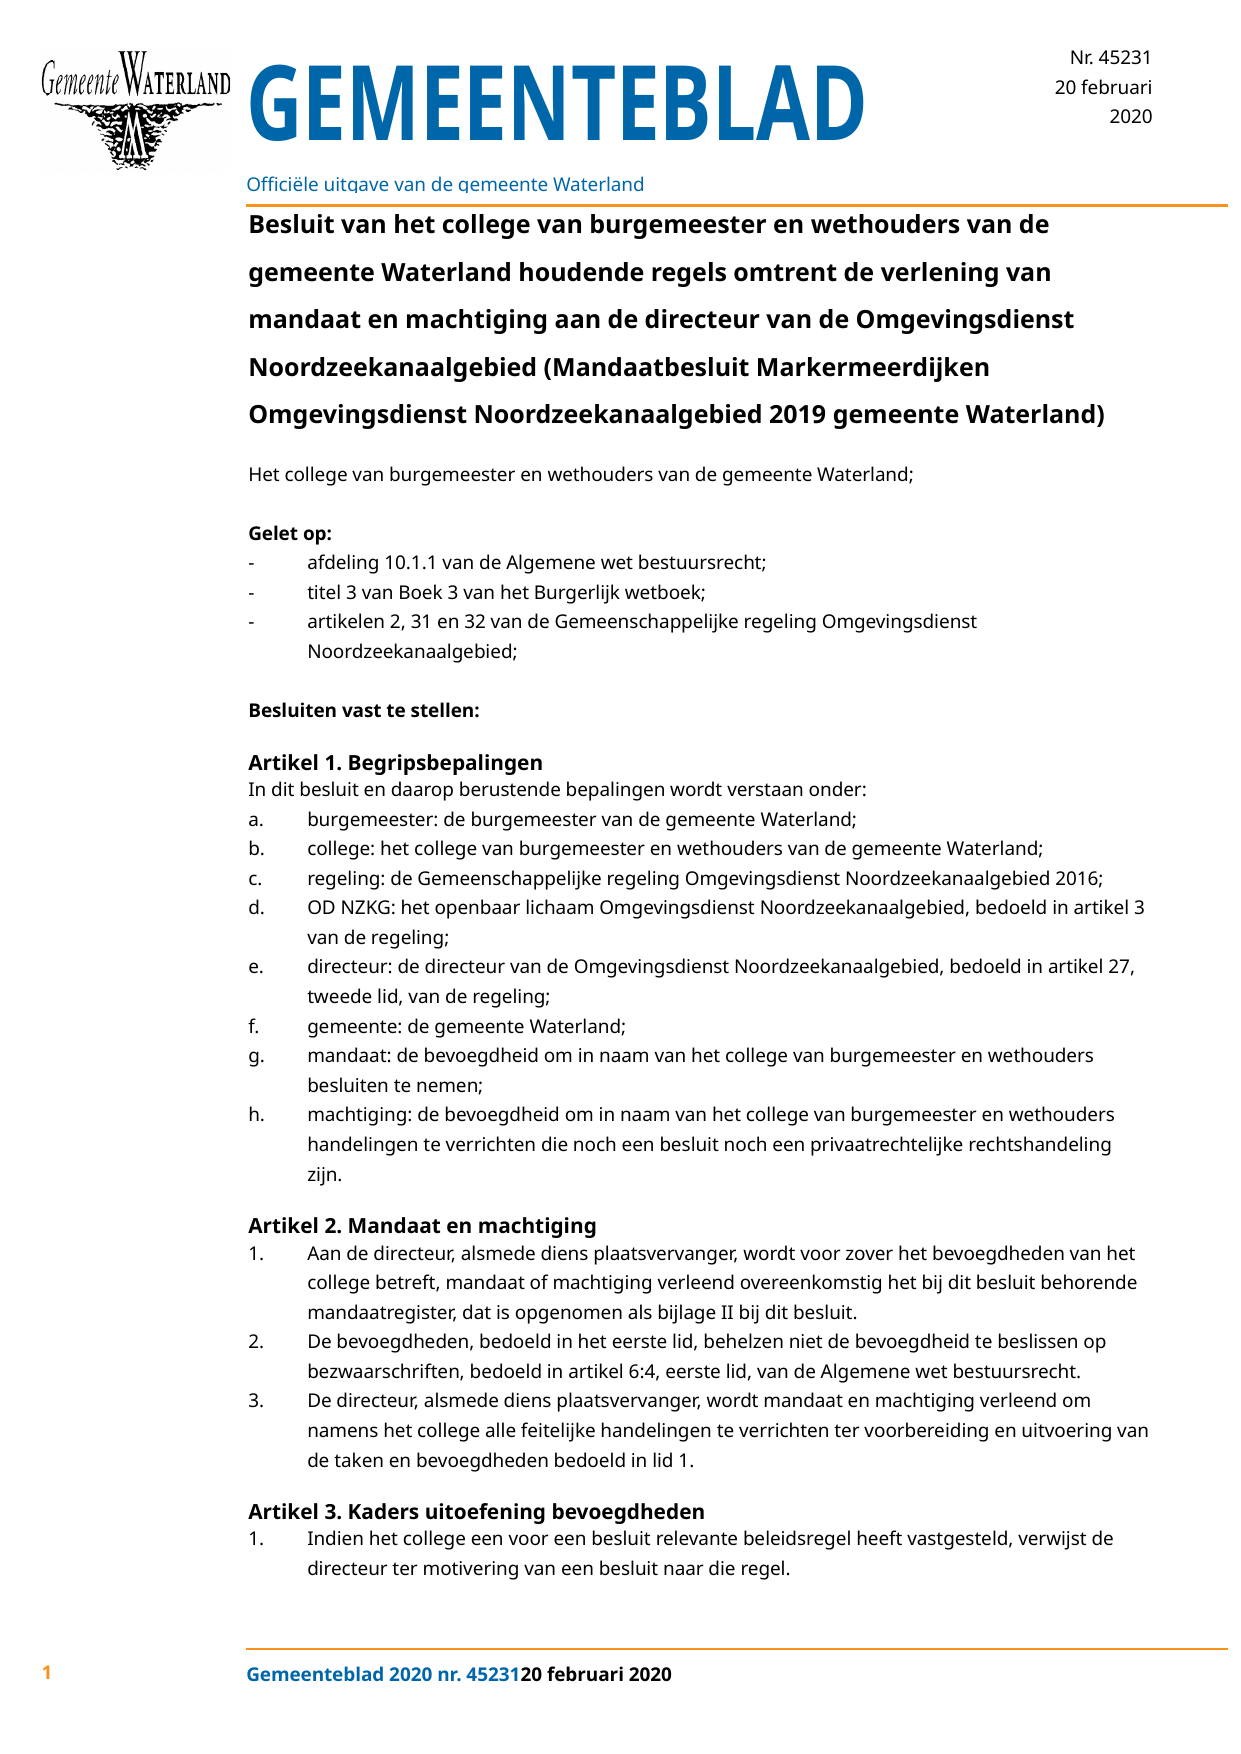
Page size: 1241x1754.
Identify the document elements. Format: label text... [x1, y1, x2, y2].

list artikelen 2, 31 en 32 van de Gemeenschappelijke regeling Omgevingsdienst Noordzeekanaalgebied; [248, 609, 1152, 664]
list directeur: de directeur van de Omgevingsdienst Noordzeekanaalgebied, bedoeld in artikel 27, tweede lid, van de regeling; [248, 954, 1152, 1009]
list college: het college van burgemeester en wethouders van de gemeente Waterland; [248, 835, 1152, 861]
list Indien het college een voor een besluit relevante beleidsregel heeft vastgesteld, verwijst de directeur ter motivering van een besluit naar die regel. [248, 1526, 1152, 1581]
text Artikel 3. Kaders uitoefening bevoegdheden [248, 1497, 1152, 1526]
list afdeling 10.1.1 van de Algemene wet bestuursrecht; [248, 549, 1152, 575]
text Het college van burgemeester en wethouders van de gemeente Waterland; [248, 461, 1152, 486]
list burgemeester: de burgemeester van de gemeente Waterland; [248, 806, 1152, 832]
list gemeente: de gemeente Waterland; [248, 1013, 1152, 1039]
text Besluiten vast te stellen: [248, 697, 1152, 723]
text Artikel 2. Mandaat en machtiging [248, 1211, 1152, 1240]
list regeling: de Gemeenschappelijke regeling Omgevingsdienst Noordzeekanaalgebied 2016; [248, 865, 1152, 891]
list OD NZKG: het openbaar lichaam Omgevingsdienst Noordzeekanaalgebied, bedoeld in artikel 3 van de regeling; [248, 894, 1152, 950]
picture [41, 47, 231, 172]
list De bevoegdheden, bedoeld in het eerste lid, behelzen niet de bevoegdheid te beslissen op bezwaarschriften, bedoeld in artikel 6:4, eerste lid, van de Algemene wet bestuursrecht. [248, 1328, 1152, 1384]
list machtiging: de bevoegdheid om in naam van het college van burgemeester en wethouders handelingen te verrichten die noch een besluit noch een privaatrechtelijke rechtshandeling zijn. [248, 1102, 1152, 1187]
list titel 3 van Boek 3 van het Burgerlijk wetboek; [248, 579, 1152, 605]
text Gelet op: [248, 520, 1152, 546]
text In dit besluit en daarop berustende bepalingen wordt verstaan onder: [248, 776, 1152, 802]
list mandaat: de bevoegdheid om in naam van het college van burgemeester en wethouders besluiten te nemen; [248, 1042, 1152, 1098]
list Aan de directeur, alsmede diens plaatsvervanger, wordt voor zover het bevoegdheden van het college betreft, mandaat of machtiging verleend overeenkomstig het bij dit besluit behorende mandaatregister, dat is opgenomen als bijlage II bij dit besluit. [248, 1240, 1152, 1324]
text Artikel 1. Begripsbepalingen [248, 748, 1152, 776]
text Besluit van het college van burgemeester en wethouders van de gemeente Waterland houdende regels omtrent de verlening van mandaat en machtiging aan de directeur van de Omgevingsdienst Noordzeekanaalgebied (Mandaatbesluit Markermeerdijken Omgevingsdienst Noordzeekanaalgebied 2019 gemeente Waterland) [248, 207, 1152, 431]
list De directeur, alsmede diens plaatsvervanger, wordt mandaat en machtiging verleend om namens het college alle feitelijke handelingen te verrichten ter voorbereiding en uitvoering van de taken en bevoegdheden bedoeld in lid 1. [248, 1388, 1152, 1472]
